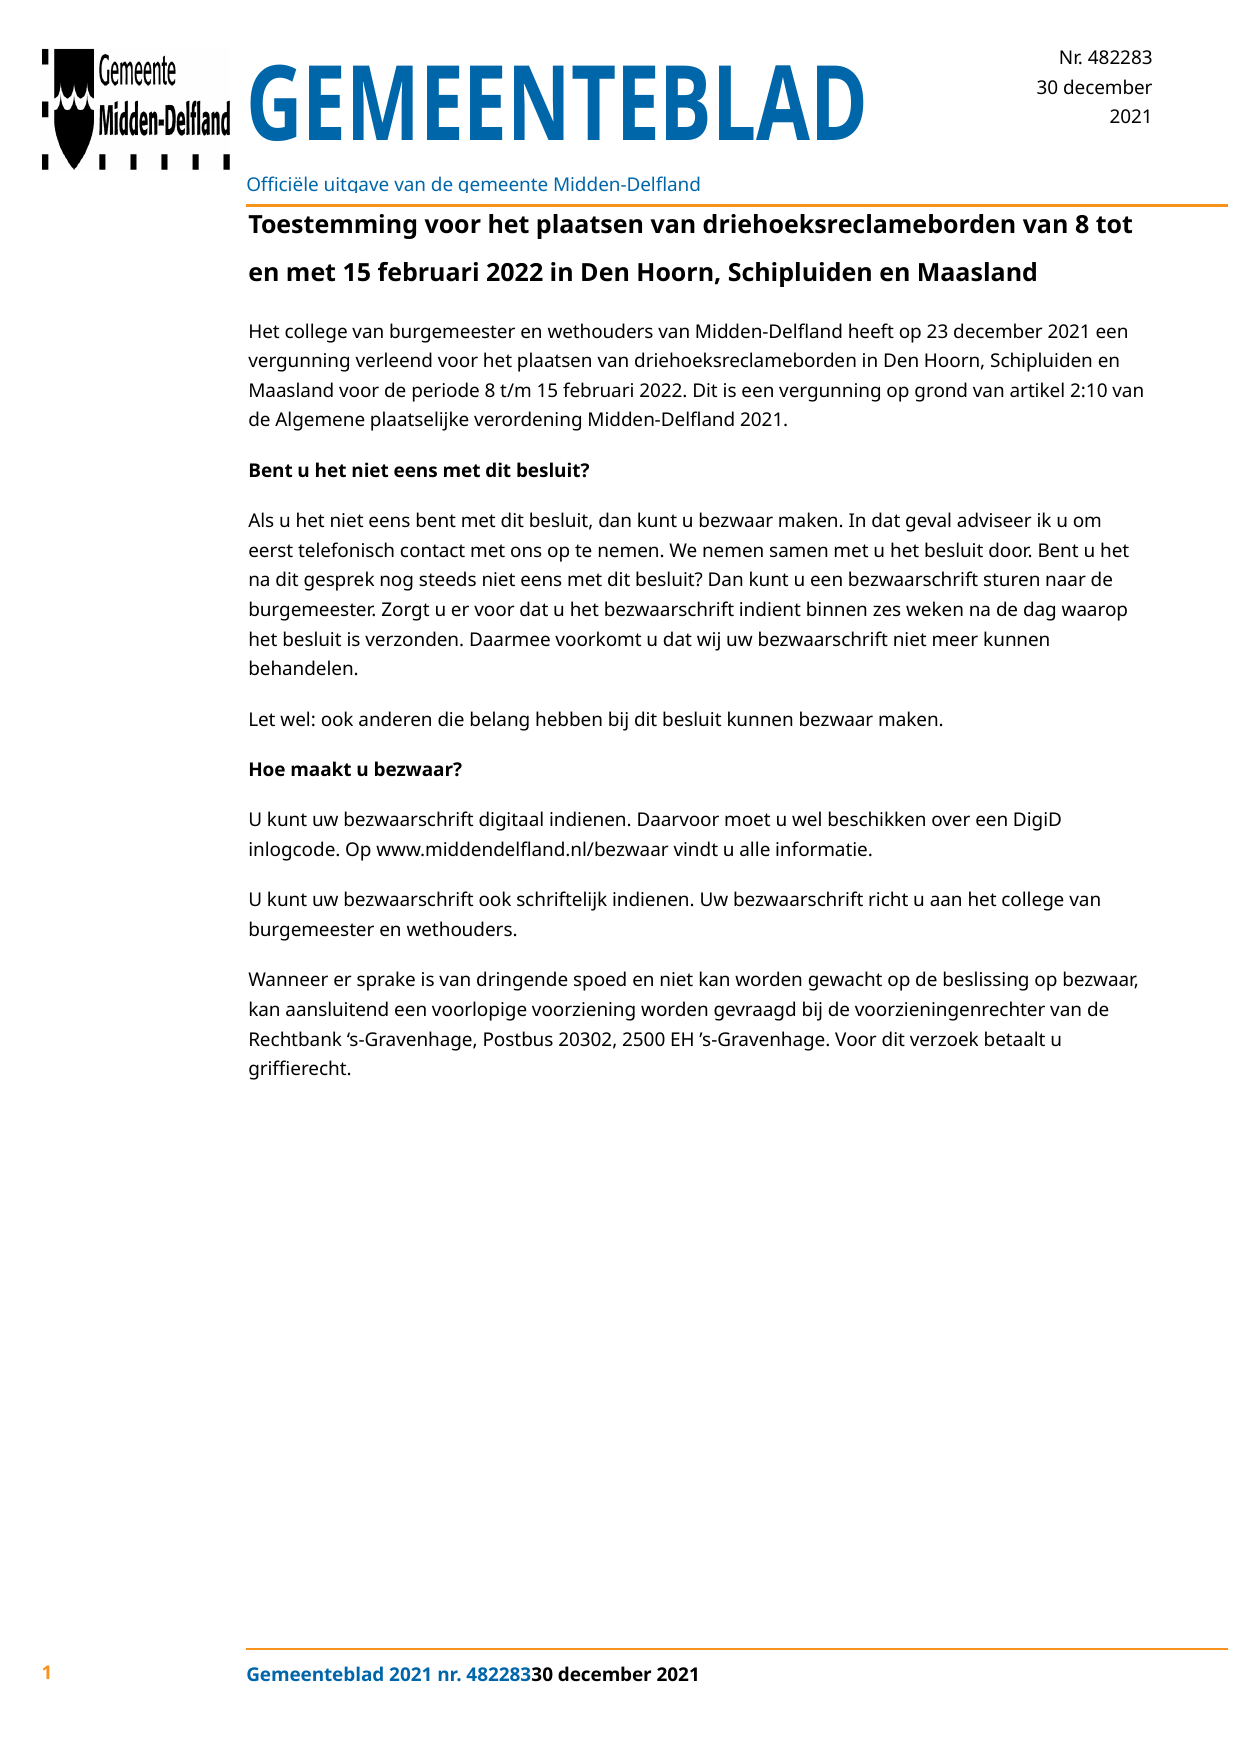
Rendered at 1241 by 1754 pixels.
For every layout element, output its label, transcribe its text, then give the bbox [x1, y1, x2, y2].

text Hoe maakt u bezwaar? [248, 756, 1152, 782]
text Toestemming voor het plaatsen van driehoeksreclameborden van 8 tot en met 15 februari 2022 in Den Hoorn, Schipluiden en Maasland [248, 207, 1152, 288]
picture [41, 47, 231, 172]
text Als u het niet eens bent met dit besluit, dan kunt u bezwaar maken. In dat geval adviseer ik u om eerst telefonisch contact met ons op te nemen. We nemen samen met u het besluit door. Bent u het na dit gesprek nog steeds niet eens met dit besluit? Dan kunt u een bezwaarschrift sturen naar de burgemeester. Zorgt u er voor dat u het bezwaarschrift indient binnen zes weken na de dag waarop het besluit is verzonden. Daarmee voorkomt u dat wij uw bezwaarschrift niet meer kunnen behandelen. [248, 507, 1152, 681]
text Bent u het niet eens met dit besluit? [248, 457, 1152, 483]
text Het college van burgemeester en wethouders van Midden-Delfland heeft op 23 december 2021 een vergunning verleend voor het plaatsen van driehoeksreclameborden in Den Hoorn, Schipluiden en Maasland voor de periode 8 t/m 15 februari 2022. Dit is een vergunning op grond van artikel 2:10 van de Algemene plaatselijke verordening Midden-Delfland 2021. [248, 318, 1152, 432]
text Wanneer er sprake is van dringende spoed en niet kan worden gewacht op de beslissing op bezwaar, kan aansluitend een voorlopige voorziening worden gevraagd bij de voorzieningenrechter van de Rechtbank ‘s-Gravenhage, Postbus 20302, 2500 EH ’s-Gravenhage. Voor dit verzoek betaalt u griffierecht. [248, 967, 1152, 1081]
text Let wel: ook anderen die belang hebben bij dit besluit kunnen bezwaar maken. [248, 706, 1152, 732]
text U kunt uw bezwaarschrift digitaal indienen. Daarvoor moet u wel beschikken over een DigiD inlogcode. Op www.middendelfland.nl/bezwaar vindt u alle informatie. [248, 807, 1152, 862]
text U kunt uw bezwaarschrift ook schriftelijk indienen. Uw bezwaarschrift richt u aan het college van burgemeester en wethouders. [248, 887, 1152, 942]
